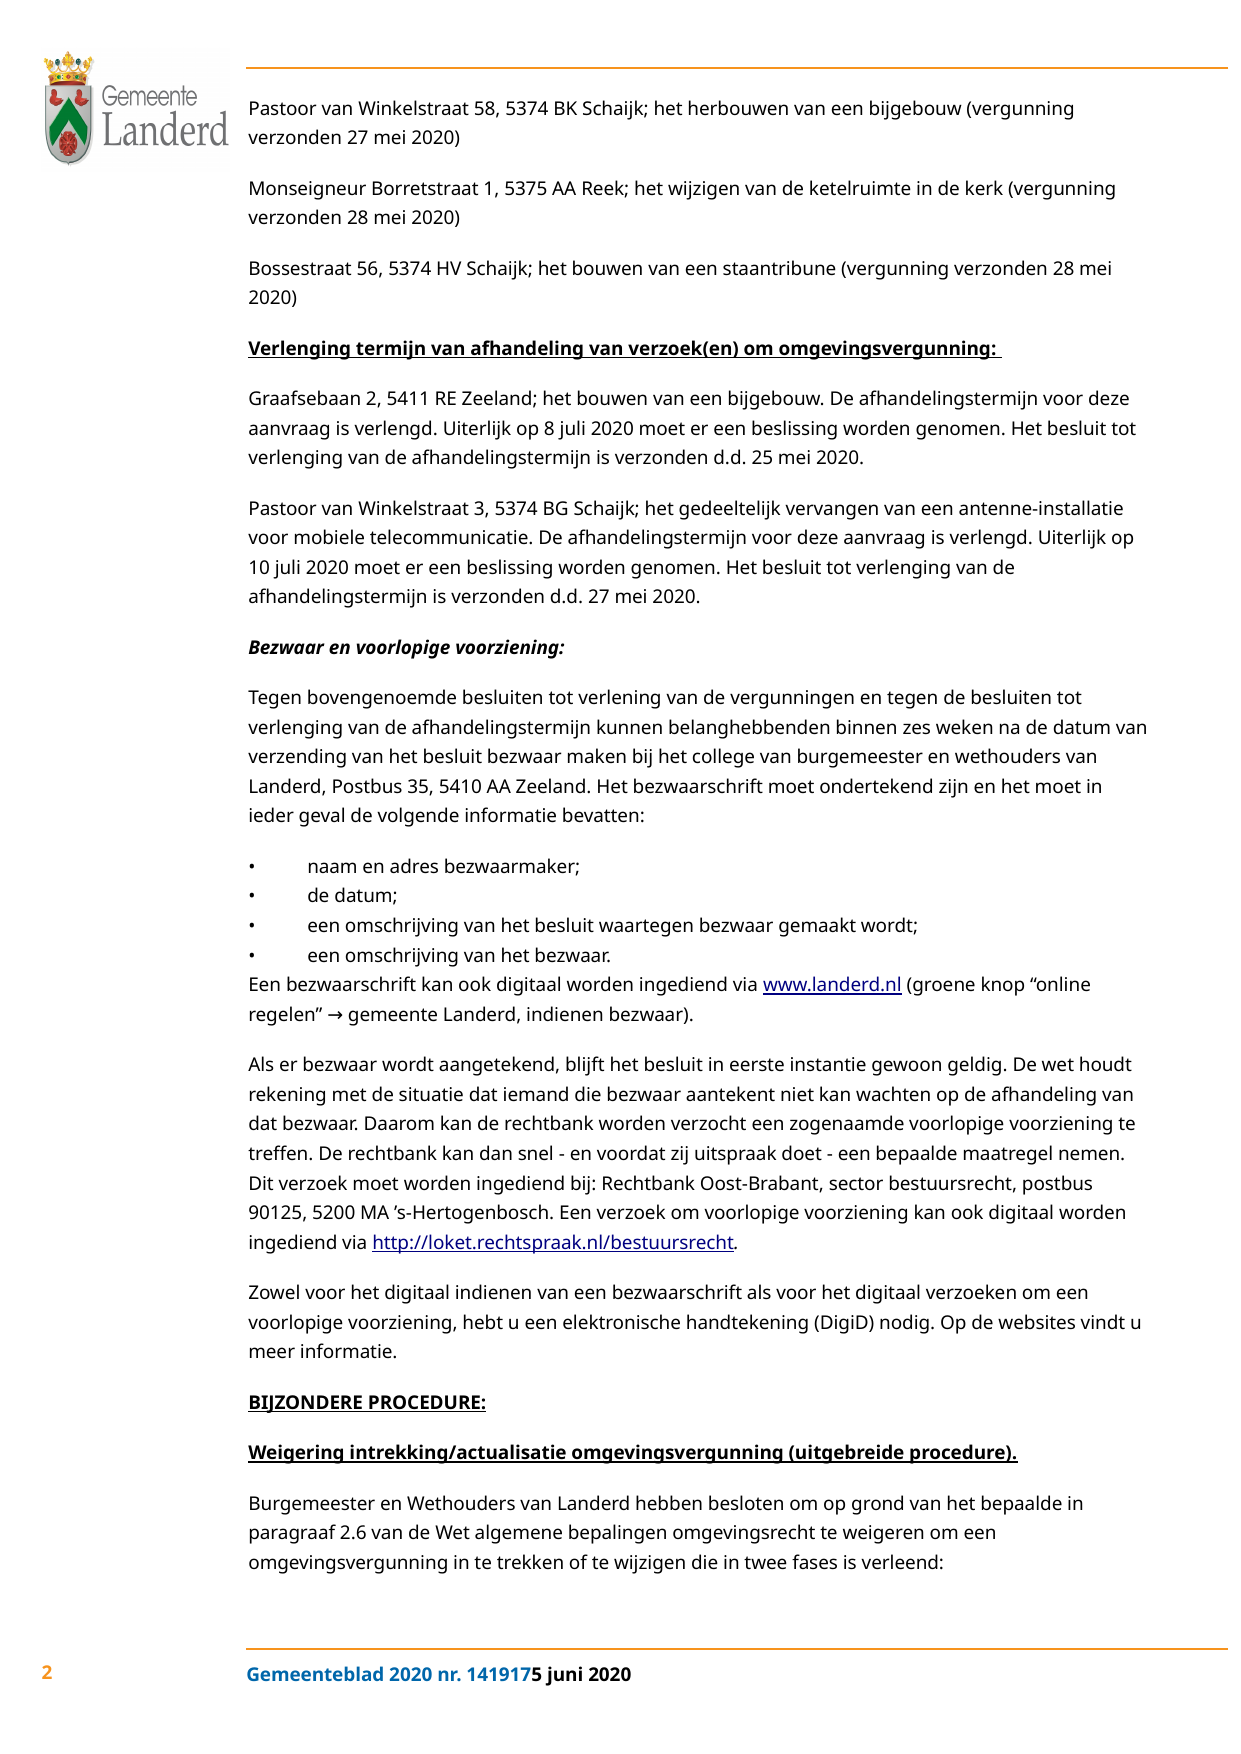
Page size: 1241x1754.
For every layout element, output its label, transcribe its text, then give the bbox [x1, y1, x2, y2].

picture [41, 47, 231, 172]
text Bossestraat 56, 5374 HV Schaijk; het bouwen van een staantribune (vergunning verzonden 28 mei 2020) [248, 255, 1152, 310]
text Pastoor van Winkelstraat 58, 5374 BK Schaijk; het herbouwen van een bijgebouw (vergunning verzonden 27 mei 2020) [248, 95, 1152, 150]
text Pastoor van Winkelstraat 3, 5374 BG Schaijk; het gedeeltelijk vervangen van een antenne-installatie voor mobiele telecommunicatie. De afhandelingstermijn voor deze aanvraag is verlengd. Uiterlijk op 10 juli 2020 moet er een beslissing worden genomen. Het besluit tot verlenging van de afhandelingstermijn is verzonden d.d. 27 mei 2020. [248, 495, 1152, 609]
text Als er bezwaar wordt aangetekend, blijft het besluit in eerste instantie gewoon geldig. De wet houdt rekening met de situatie dat iemand die bezwaar aantekent niet kan wachten op de afhandeling van dat bezwaar. Daarom kan de rechtbank worden verzocht een zogenaamde voorlopige voorziening te treffen. De rechtbank kan dan snel - en voordat zij uitspraak doet - een bepaalde maatregel nemen. Dit verzoek moet worden ingediend bij: Rechtbank Oost-Brabant, sector bestuursrecht, postbus 90125, 5200 MA ’s-Hertogenbosch. Een verzoek om voorlopige voorziening kan ook digitaal worden ingediend via http://loket.rechtspraak.nl/bestuursrecht. [248, 1051, 1152, 1255]
text Verlenging termijn van afhandeling van verzoek(en) om omgevingsvergunning: [248, 335, 1152, 361]
text Tegen bovengenoemde besluiten tot verlening van de vergunningen en tegen de besluiten tot verlenging van de afhandelingstermijn kunnen belanghebbenden binnen zes weken na de datum van verzending van het besluit bezwaar maken bij het college van burgemeester en wethouders van Landerd, Postbus 35, 5410 AA Zeeland. Het bezwaarschrift moet ondertekend zijn en het moet in ieder geval de volgende informatie bevatten: [248, 684, 1152, 828]
list een omschrijving van het bezwaar. [248, 942, 1152, 968]
list de datum; [248, 883, 1152, 908]
text Weigering intrekking/actualisatie omgevingsvergunning (uitgebreide procedure). [248, 1439, 1152, 1465]
text Een bezwaarschrift kan ook digitaal worden ingediend via www.landerd.nl (groene knop “online regelen” → gemeente Landerd, indienen bezwaar). [248, 971, 1152, 1027]
text BIJZONDERE PROCEDURE: [248, 1389, 1152, 1415]
text Burgemeester en Wethouders van Landerd hebben besloten om op grond van het bepaalde in paragraaf 2.6 van de Wet algemene bepalingen omgevingsrecht te weigeren om een omgevingsvergunning in te trekken of te wijzigen die in twee fases is verleend: [248, 1490, 1152, 1575]
text Graafsebaan 2, 5411 RE Zeeland; het bouwen van een bijgebouw. De afhandelingstermijn voor deze aanvraag is verlengd. Uiterlijk op 8 juli 2020 moet er een beslissing worden genomen. Het besluit tot verlenging van de afhandelingstermijn is verzonden d.d. 25 mei 2020. [248, 385, 1152, 470]
text Zowel voor het digitaal indienen van een bezwaarschrift als voor het digitaal verzoeken om een voorlopige voorziening, hebt u een elektronische handtekening (DigiD) nodig. Op de websites vindt u meer informatie. [248, 1279, 1152, 1364]
list een omschrijving van het besluit waartegen bezwaar gemaakt wordt; [248, 912, 1152, 938]
text Bezwaar en voorlopige voorziening: [248, 634, 1152, 660]
text Monseigneur Borretstraat 1, 5375 AA Reek; het wijzigen van de ketelruimte in de kerk (vergunning verzonden 28 mei 2020) [248, 175, 1152, 230]
list naam en adres bezwaarmaker; [248, 853, 1152, 879]
